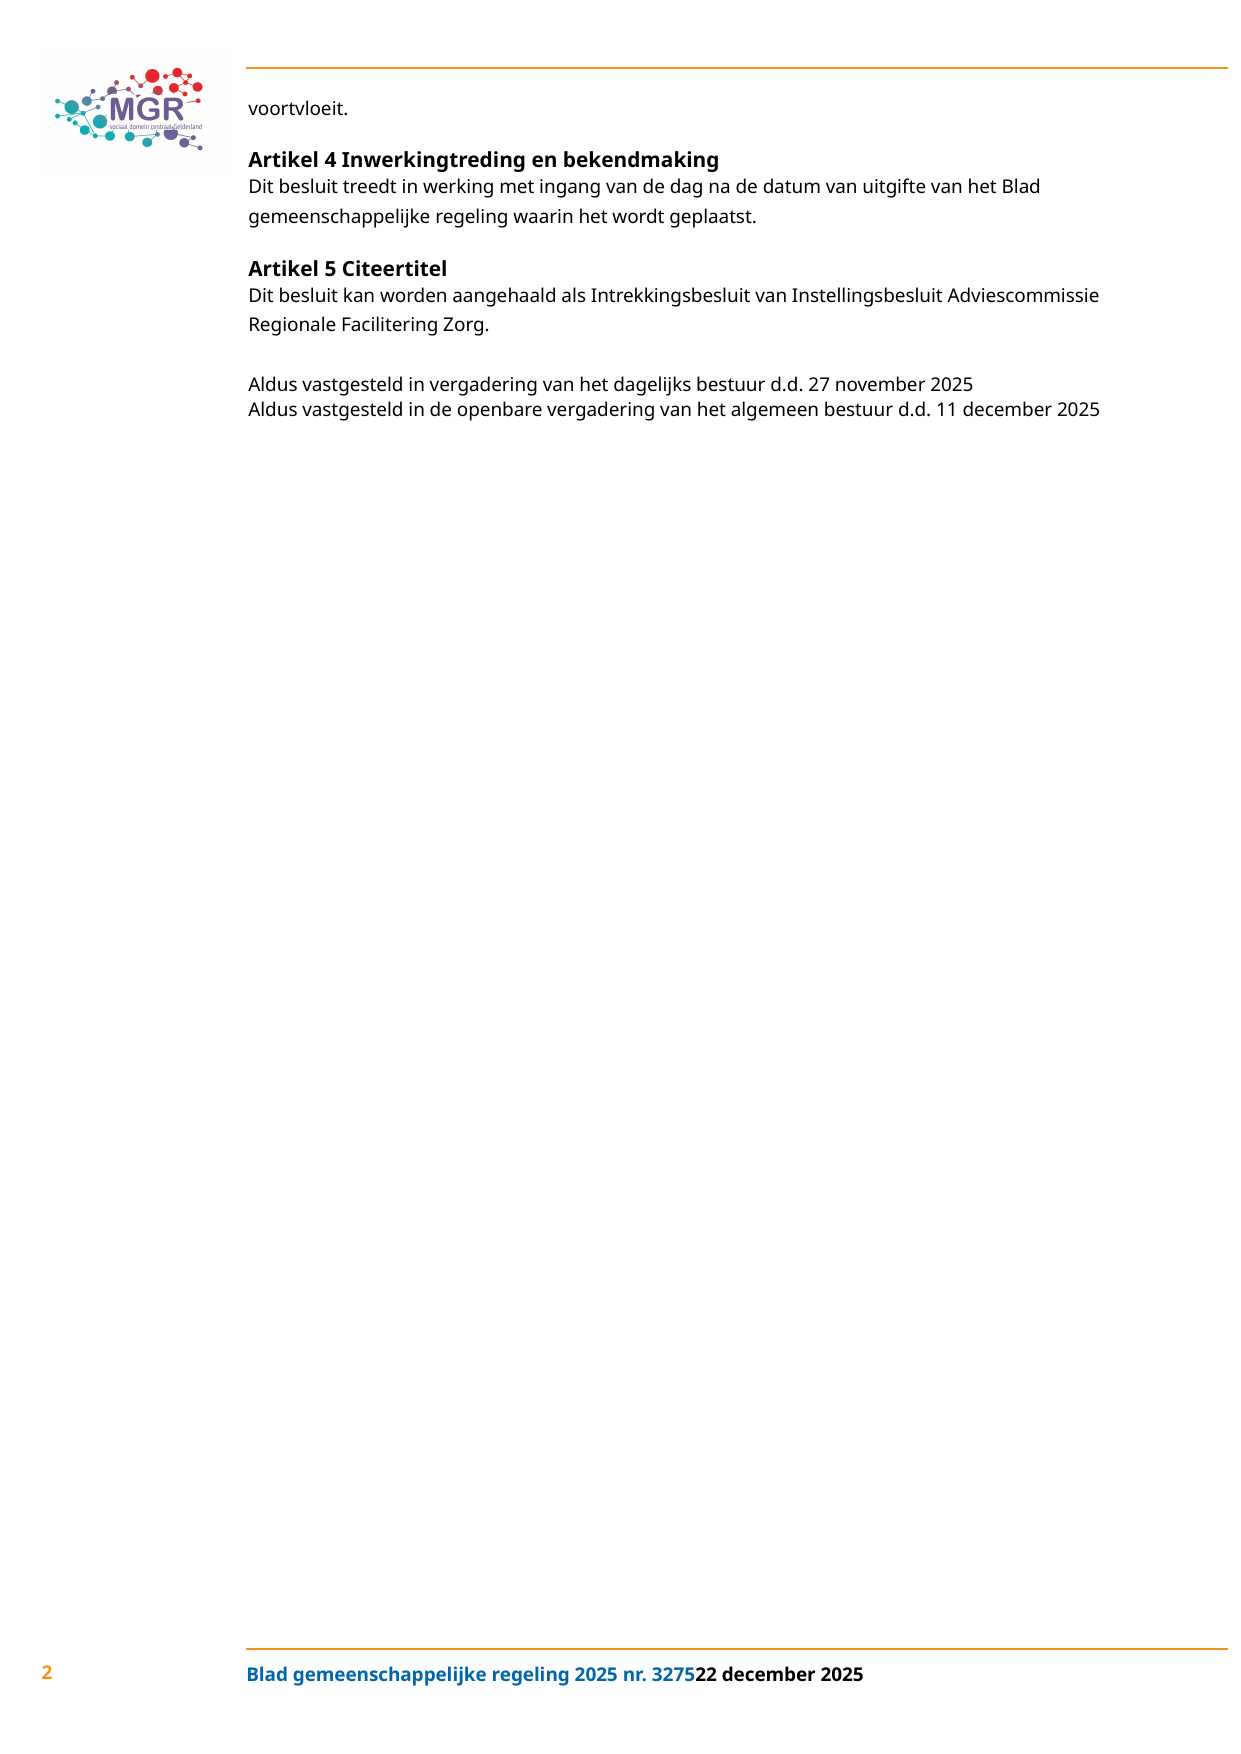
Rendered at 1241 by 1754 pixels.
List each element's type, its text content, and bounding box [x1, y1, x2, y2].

text voortvloeit. [248, 95, 1152, 121]
text Aldus vastgesteld in de openbare vergadering van het algemeen bestuur d.d. 11 december 2025 [248, 397, 1152, 422]
picture [41, 47, 231, 172]
text Dit besluit treedt in werking met ingang van de dag na de datum van uitgifte van het Blad gemeenschappelijke regeling waarin het wordt geplaatst. [248, 174, 1152, 229]
text Aldus vastgesteld in vergadering van het dagelijks bestuur d.d. 27 november 2025 [248, 371, 1152, 397]
text Dit besluit kan worden aangehaald als Intrekkingsbesluit van Instellingsbesluit Adviescommissie Regionale Facilitering Zorg. [248, 282, 1152, 337]
text Artikel 5 Citeertitel [248, 254, 1152, 282]
text Artikel 4 Inwerkingtreding en bekendmaking [248, 145, 1152, 174]
